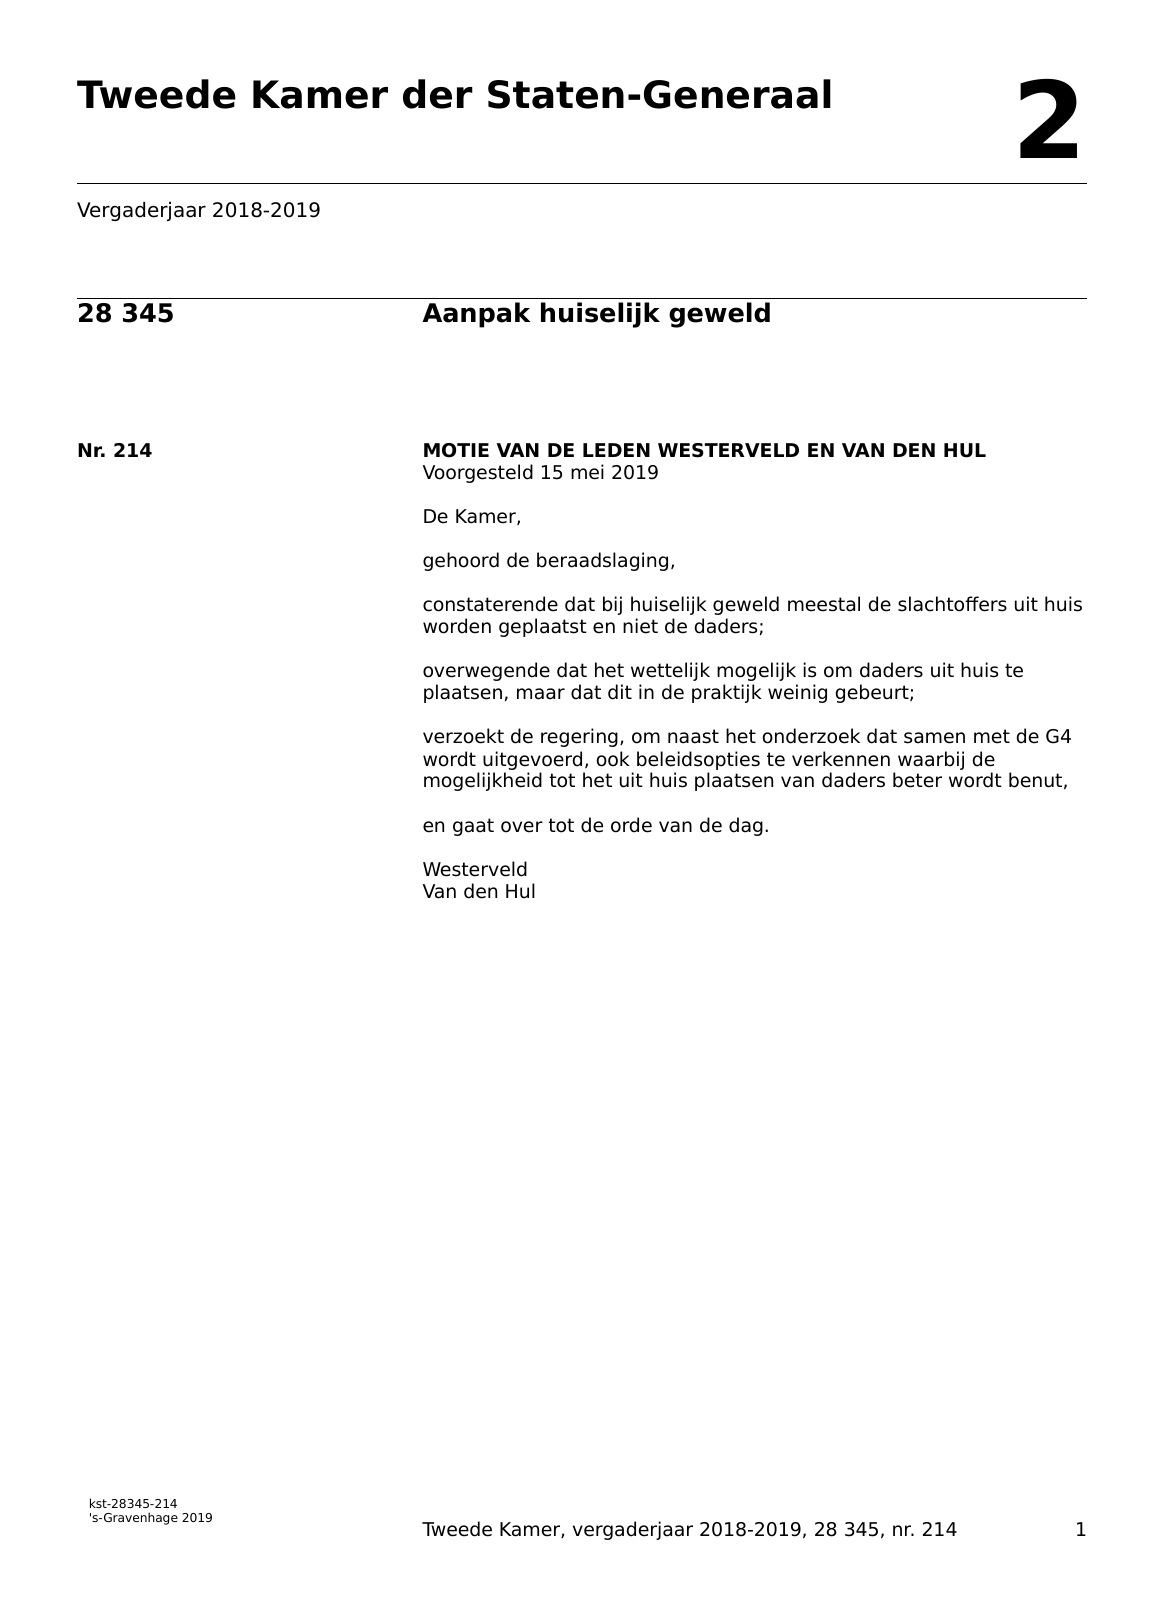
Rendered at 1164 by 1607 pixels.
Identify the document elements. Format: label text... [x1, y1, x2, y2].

table_header 2 [886, 59, 1087, 183]
text gehoord de beraadslaging, [422, 550, 1087, 572]
subtitle 28 345 Aanpak huiselijk geweld [77, 299, 1087, 329]
text constaterende dat bij huiselijk geweld meestal de slachtoffers uit huis worden geplaatst en niet de daders; [422, 594, 1087, 638]
subtitle Nr. 214 MOTIE VAN DE LEDEN WESTERVELD EN VAN DEN HUL [77, 440, 1087, 462]
text overwegende dat het wettelijk mogelijk is om daders uit huis te plaatsen, maar dat dit in de praktijk weinig gebeurt; [422, 660, 1087, 704]
text Westerveld [422, 859, 1087, 881]
text Voorgesteld 15 mei 2019 [422, 462, 1087, 484]
text verzoekt de regering, om naast het onderzoek dat samen met de G4 wordt uitgevoerd, ook beleidsopties te verkennen waarbij de mogelijkheid tot het uit huis plaatsen van daders beter wordt benut, [422, 726, 1087, 792]
table_cell Vergaderjaar 2018-2019 [77, 184, 1087, 298]
text 's-Gravenhage 2019 [88, 1511, 323, 1525]
text De Kamer, [422, 506, 1087, 528]
text Van den Hul [422, 881, 1087, 903]
text kst-28345-214 [88, 1497, 323, 1511]
text en gaat over tot de orde van de dag. [422, 814, 1087, 837]
table_header Tweede Kamer der Staten-Generaal [77, 59, 886, 183]
